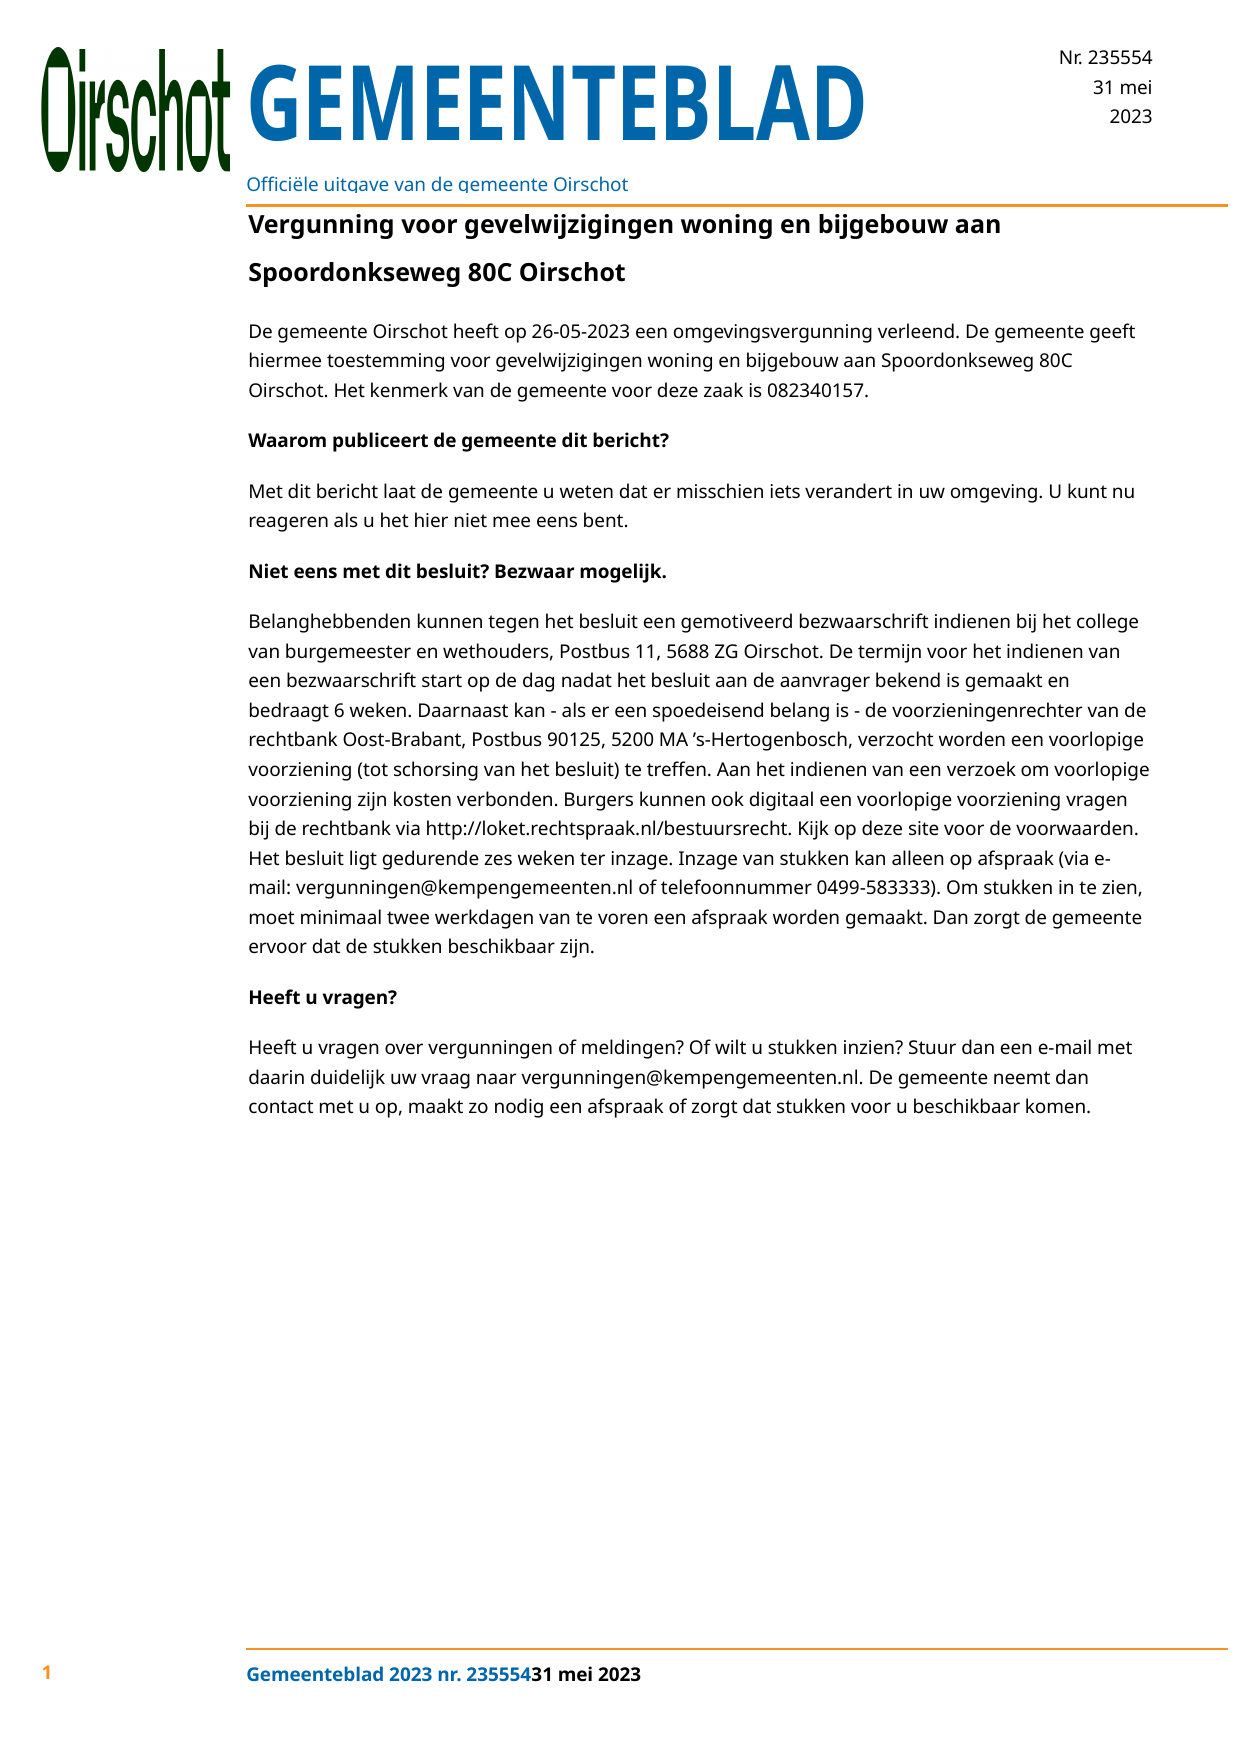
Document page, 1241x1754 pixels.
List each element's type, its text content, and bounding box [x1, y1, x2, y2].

text Belanghebbenden kunnen tegen het besluit een gemotiveerd bezwaarschrift indienen bij het college van burgemeester en wethouders, Postbus 11, 5688 ZG Oirschot. De termijn voor het indienen van een bezwaarschrift start op de dag nadat het besluit aan de aanvrager bekend is gemaakt en bedraagt 6 weken. Daarnaast kan - als er een spoedeisend belang is - de voorzieningenrechter van de rechtbank Oost-Brabant, Postbus 90125, 5200 MA ’s-Hertogenbosch, verzocht worden een voorlopige voorziening (tot schorsing van het besluit) te treffen. Aan het indienen van een verzoek om voorlopige voorziening zijn kosten verbonden. Burgers kunnen ook digitaal een voorlopige voorziening vragen bij de rechtbank via http://loket.rechtspraak.nl/bestuursrecht. Kijk op deze site voor de voorwaarden. Het besluit ligt gedurende zes weken ter inzage. Inzage van stukken kan alleen op afspraak (via e-mail: vergunningen@kempengemeenten.nl of telefoonnummer 0499-583333). Om stukken in te zien, moet minimaal twee werkdagen van te voren een afspraak worden gemaakt. Dan zorgt de gemeente ervoor dat de stukken beschikbaar zijn. [248, 608, 1152, 959]
picture [41, 47, 231, 172]
text De gemeente Oirschot heeft op 26-05-2023 een omgevingsvergunning verleend. De gemeente geeft hiermee toestemming voor gevelwijzigingen woning en bijgebouw aan Spoordonkseweg 80C Oirschot. Het kenmerk van de gemeente voor deze zaak is 082340157. [248, 318, 1152, 403]
text Heeft u vragen? [248, 984, 1152, 1010]
text Vergunning voor gevelwijzigingen woning en bijgebouw aan Spoordonkseweg 80C Oirschot [248, 207, 1152, 288]
text Met dit bericht laat de gemeente u weten dat er misschien iets verandert in uw omgeving. U kunt nu reageren als u het hier niet mee eens bent. [248, 478, 1152, 533]
text Niet eens met dit besluit? Bezwaar mogelijk. [248, 558, 1152, 584]
text Heeft u vragen over vergunningen of meldingen? Of wilt u stukken inzien? Stuur dan een e-mail met daarin duidelijk uw vraag naar vergunningen@kempengemeenten.nl. De gemeente neemt dan contact met u op, maakt zo nodig een afspraak of zorgt dat stukken voor u beschikbaar komen. [248, 1034, 1152, 1119]
text Waarom publiceert de gemeente dit bericht? [248, 427, 1152, 453]
